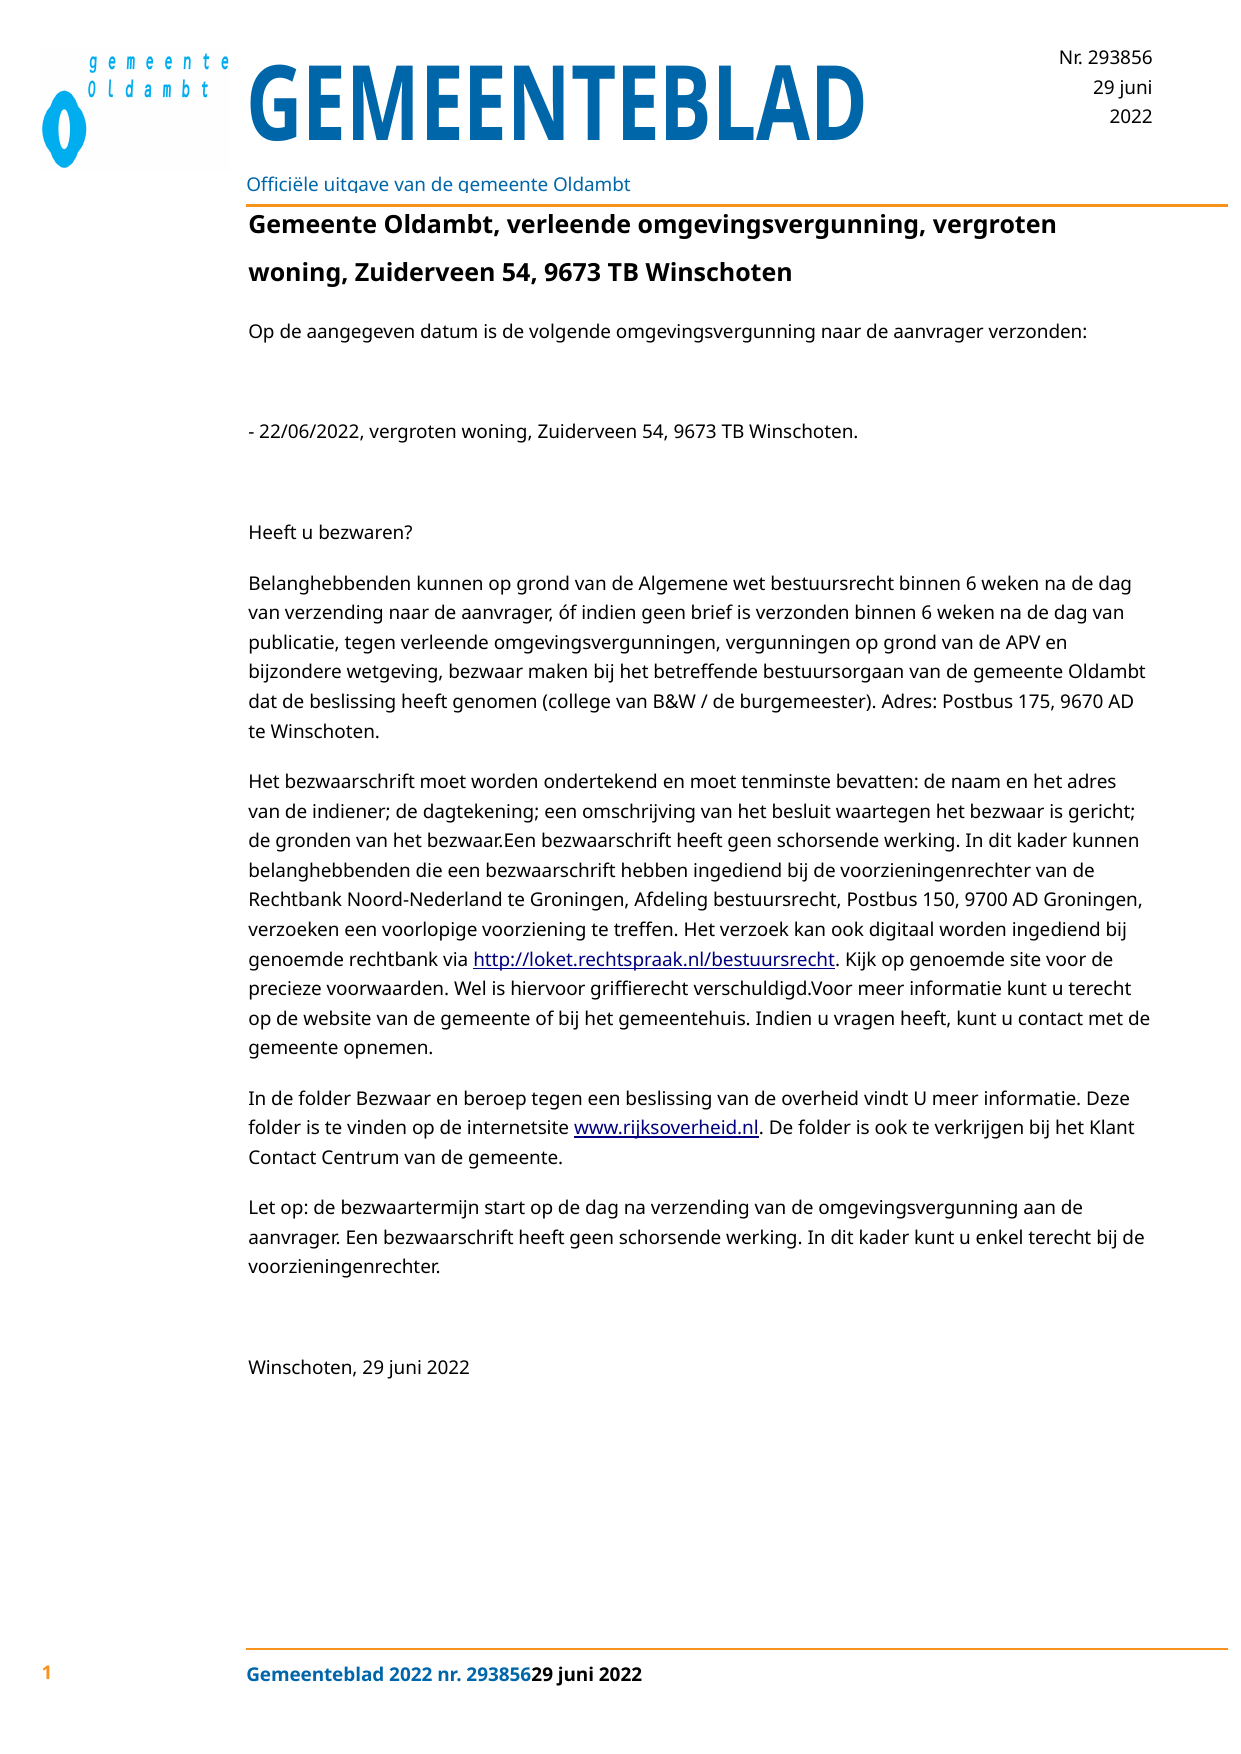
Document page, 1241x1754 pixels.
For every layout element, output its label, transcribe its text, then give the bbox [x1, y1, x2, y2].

text Belanghebbenden kunnen op grond van de Algemene wet bestuursrecht binnen 6 weken na de dag van verzending naar de aanvrager, óf indien geen brief is verzonden binnen 6 weken na de dag van publicatie, tegen verleende omgevingsvergunningen, vergunningen op grond van de APV en bijzondere wetgeving, bezwaar maken bij het betreffende bestuursorgaan van de gemeente Oldambt dat de beslissing heeft genomen (college van B&W / de burgemeester). Adres: Postbus 175, 9670 AD te Winschoten. [248, 570, 1152, 744]
picture [41, 47, 231, 172]
text Let op: de bezwaartermijn start op de dag na verzending van de omgevingsvergunning aan de aanvrager. Een bezwaarschrift heeft geen schorsende werking. In dit kader kunt u enkel terecht bij de voorzieningenrechter. [248, 1194, 1152, 1279]
text Winschoten, 29 juni 2022 [248, 1354, 1152, 1380]
text Heeft u bezwaren? [248, 519, 1152, 545]
text Op de aangegeven datum is de volgende omgevingsvergunning naar de aanvrager verzonden: [248, 318, 1152, 344]
text - 22/06/2022, vergroten woning, Zuiderveen 54, 9673 TB Winschoten. [248, 419, 1152, 444]
text Het bezwaarschrift moet worden ondertekend en moet tenminste bevatten: de naam en het adres van de indiener; de dagtekening; een omschrijving van het besluit waartegen het bezwaar is gericht; de gronden van het bezwaar.Een bezwaarschrift heeft geen schorsende werking. In dit kader kunnen belanghebbenden die een bezwaarschrift hebben ingediend bij de voorzieningenrechter van de Rechtbank Noord-Nederland te Groningen, Afdeling bestuursrecht, Postbus 150, 9700 AD Groningen, verzoeken een voorlopige voorziening te treffen. Het verzoek kan ook digitaal worden ingediend bij genoemde rechtbank via http://loket.rechtspraak.nl/bestuursrecht. Kijk op genoemde site voor de precieze voorwaarden. Wel is hiervoor griffierecht verschuldigd.Voor meer informatie kunt u terecht op de website van de gemeente of bij het gemeentehuis. Indien u vragen heeft, kunt u contact met de gemeente opnemen. [248, 768, 1152, 1060]
text Gemeente Oldambt, verleende omgevingsvergunning, vergroten woning, Zuiderveen 54, 9673 TB Winschoten [248, 207, 1152, 288]
text In de folder Bezwaar en beroep tegen een beslissing van de overheid vindt U meer informatie. Deze folder is te vinden op de internetsite www.rijksoverheid.nl. De folder is ook te verkrijgen bij het Klant Contact Centrum van de gemeente. [248, 1085, 1152, 1170]
